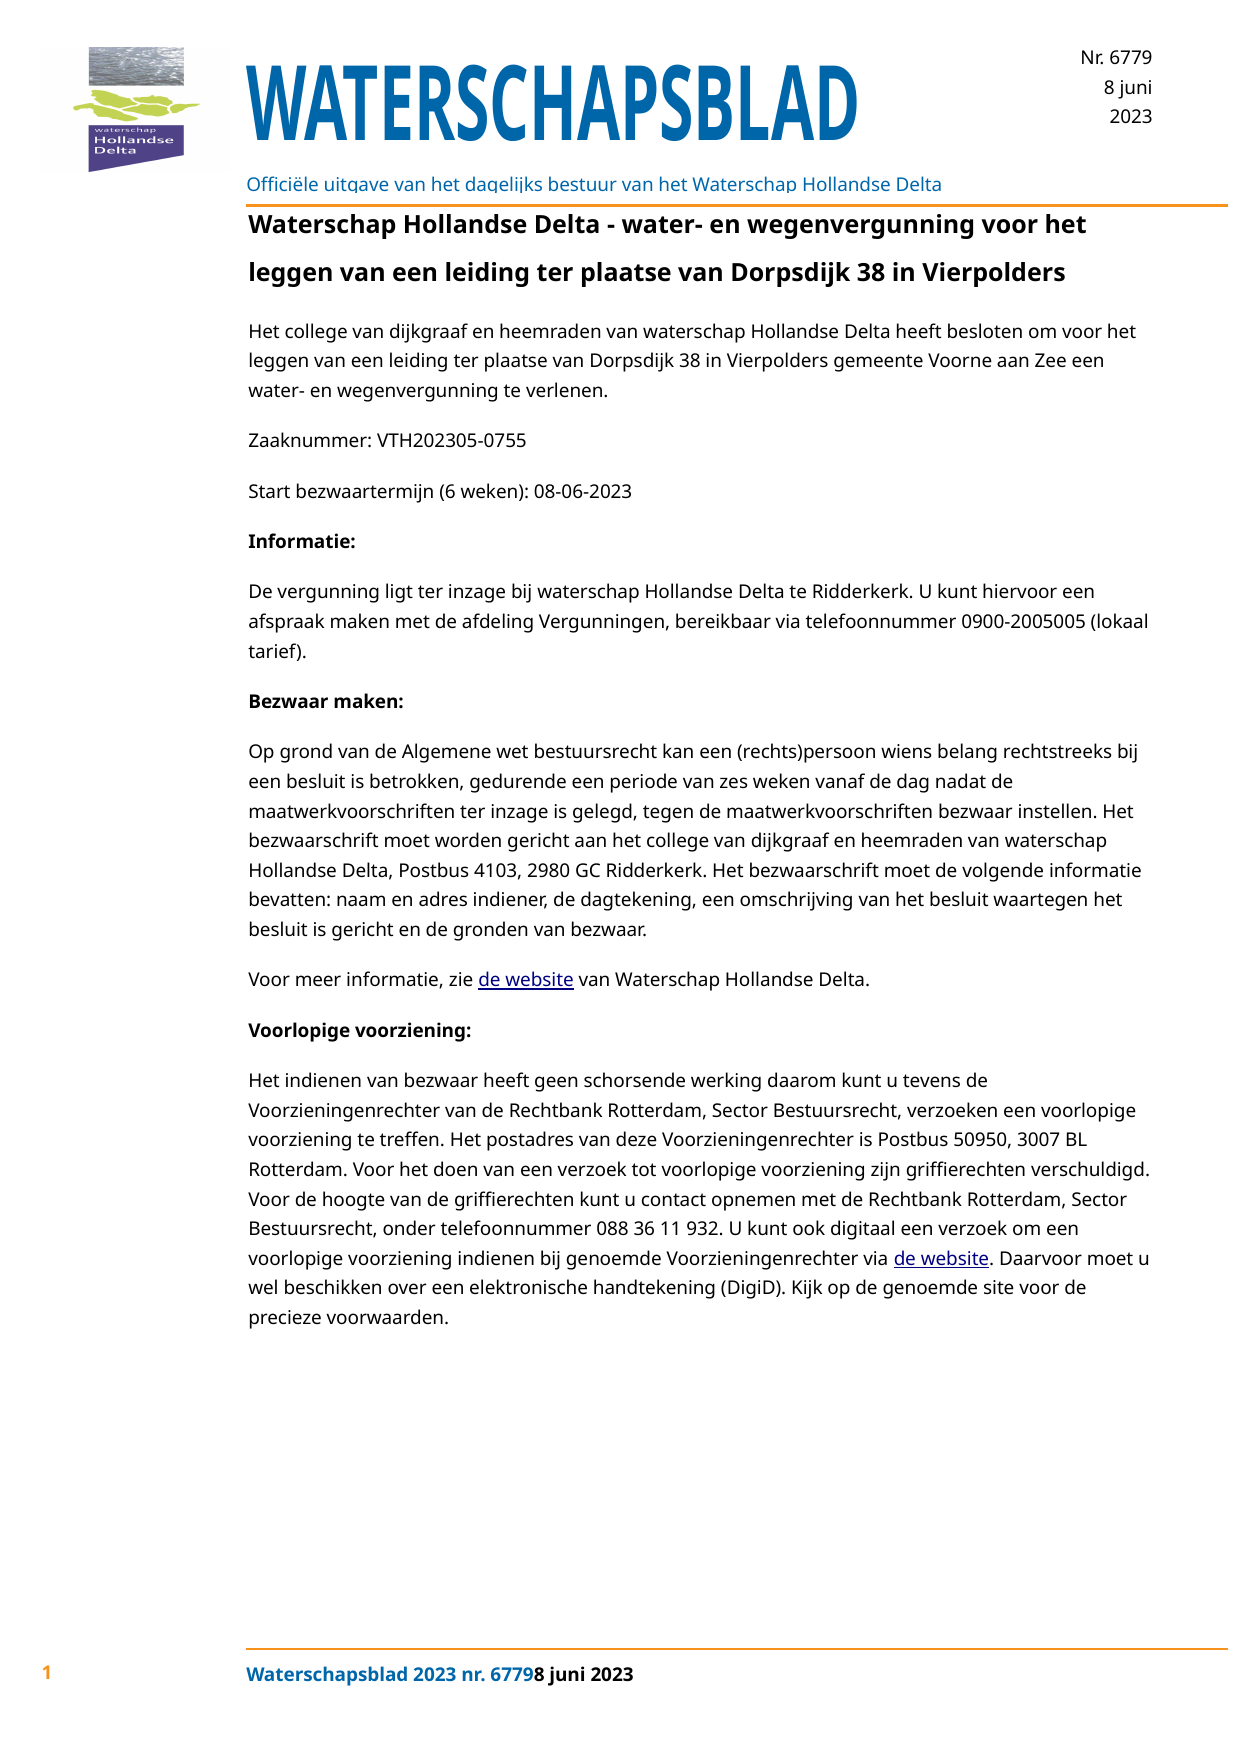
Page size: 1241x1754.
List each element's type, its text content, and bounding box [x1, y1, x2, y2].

picture [41, 47, 231, 172]
text Het college van dijkgraaf en heemraden van waterschap Hollandse Delta heeft besloten om voor het leggen van een leiding ter plaatse van Dorpsdijk 38 in Vierpolders gemeente Voorne aan Zee een water- en wegenvergunning te verlenen. [248, 318, 1152, 403]
text Informatie: [248, 528, 1152, 554]
text Waterschap Hollandse Delta - water- en wegenvergunning voor het leggen van een leiding ter plaatse van Dorpsdijk 38 in Vierpolders [248, 207, 1152, 288]
text Voor meer informatie, zie de website van Waterschap Hollandse Delta. [248, 967, 1152, 992]
text Het indienen van bezwaar heeft geen schorsende werking daarom kunt u tevens de Voorzieningenrechter van de Rechtbank Rotterdam, Sector Bestuursrecht, verzoeken een voorlopige voorziening te treffen. Het postadres van deze Voorzieningenrechter is Postbus 50950, 3007 BL Rotterdam. Voor het doen van een verzoek tot voorlopige voorziening zijn griffierechten verschuldigd. Voor de hoogte van de griffierechten kunt u contact opnemen met de Rechtbank Rotterdam, Sector Bestuursrecht, onder telefoonnummer 088 36 11 932. U kunt ook digitaal een verzoek om een voorlopige voorziening indienen bij genoemde Voorzieningenrechter via de website. Daarvoor moet u wel beschikken over een elektronische handtekening (DigiD). Kijk op de genoemde site voor de precieze voorwaarden. [248, 1067, 1152, 1330]
text Op grond van de Algemene wet bestuursrecht kan een (rechts)persoon wiens belang rechtstreeks bij een besluit is betrokken, gedurende een periode van zes weken vanaf de dag nadat de maatwerkvoorschriften ter inzage is gelegd, tegen de maatwerkvoorschriften bezwaar instellen. Het bezwaarschrift moet worden gericht aan het college van dijkgraaf en heemraden van waterschap Hollandse Delta, Postbus 4103, 2980 GC Ridderkerk. Het bezwaarschrift moet de volgende informatie bevatten: naam en adres indiener, de dagtekening, een omschrijving van het besluit waartegen het besluit is gericht en de gronden van bezwaar. [248, 739, 1152, 942]
text De vergunning ligt ter inzage bij waterschap Hollandse Delta te Ridderkerk. U kunt hiervoor een afspraak maken met de afdeling Vergunningen, bereikbaar via telefoonnummer 0900-2005005 (lokaal tarief). [248, 579, 1152, 664]
text Zaaknummer: VTH202305-0755 [248, 427, 1152, 453]
text Start bezwaartermijn (6 weken): 08-06-2023 [248, 478, 1152, 504]
text Bezwaar maken: [248, 688, 1152, 714]
text Voorlopige voorziening: [248, 1017, 1152, 1043]
